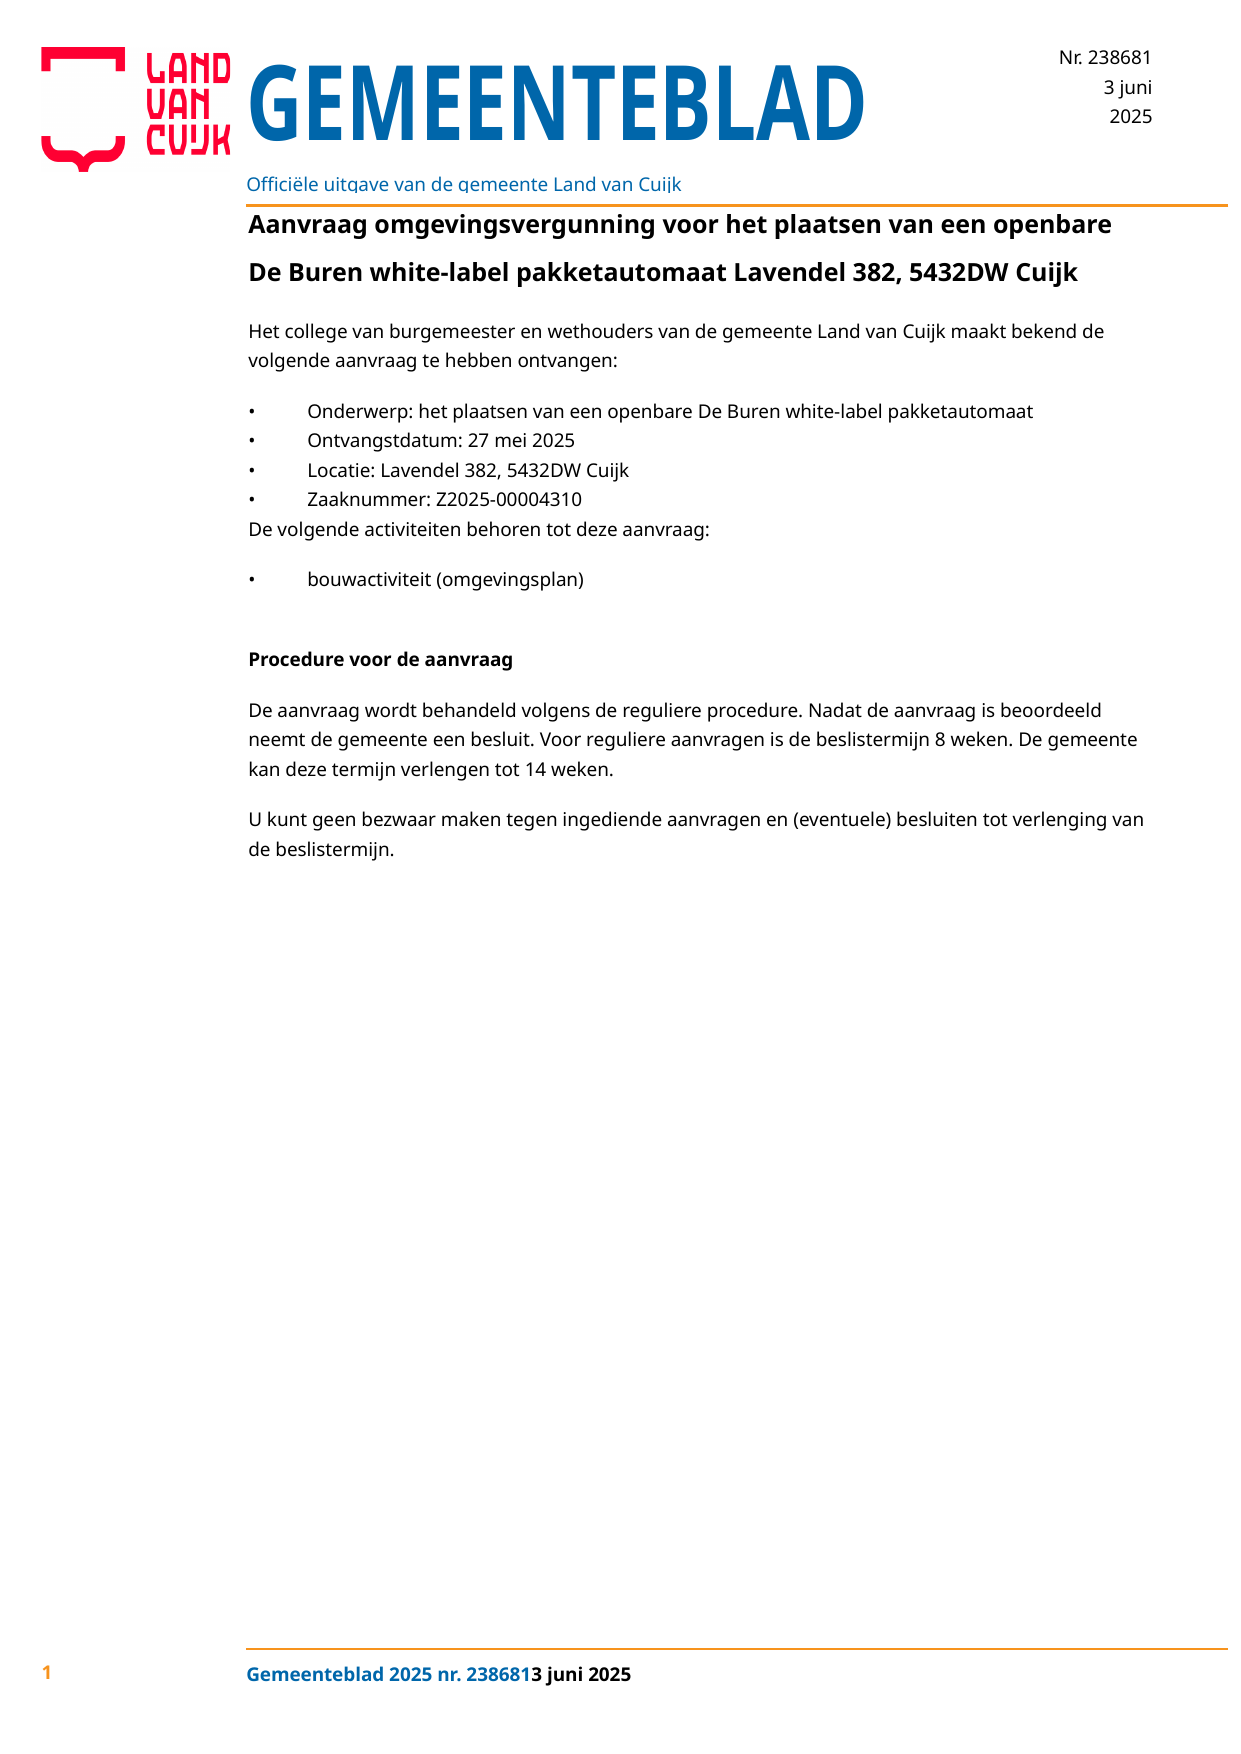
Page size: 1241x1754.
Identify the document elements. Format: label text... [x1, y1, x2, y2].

text Het college van burgemeester en wethouders van de gemeente Land van Cuijk maakt bekend de volgende aanvraag te hebben ontvangen: [248, 318, 1152, 373]
text U kunt geen bezwaar maken tegen ingediende aanvragen en (eventuele) besluiten tot verlenging van de beslistermijn. [248, 807, 1152, 862]
list bouwactiviteit (omgevingsplan) [248, 567, 1152, 592]
picture [41, 47, 231, 172]
text De volgende activiteiten behoren tot deze aanvraag: [248, 516, 1152, 542]
list Onderwerp: het plaatsen van een openbare De Buren white-label pakketautomaat [248, 398, 1152, 424]
list Zaaknummer: Z2025-00004310 [248, 487, 1152, 512]
text Aanvraag omgevingsvergunning voor het plaatsen van een openbare De Buren white-label pakketautomaat Lavendel 382, 5432DW Cuijk [248, 207, 1152, 288]
list Ontvangstdatum: 27 mei 2025 [248, 427, 1152, 453]
text De aanvraag wordt behandeld volgens de reguliere procedure. Nadat de aanvraag is beoordeeld neemt de gemeente een besluit. Voor reguliere aanvragen is de beslistermijn 8 weken. De gemeente kan deze termijn verlengen tot 14 weken. [248, 697, 1152, 782]
text Procedure voor de aanvraag [248, 647, 1152, 672]
list Locatie: Lavendel 382, 5432DW Cuijk [248, 457, 1152, 483]
